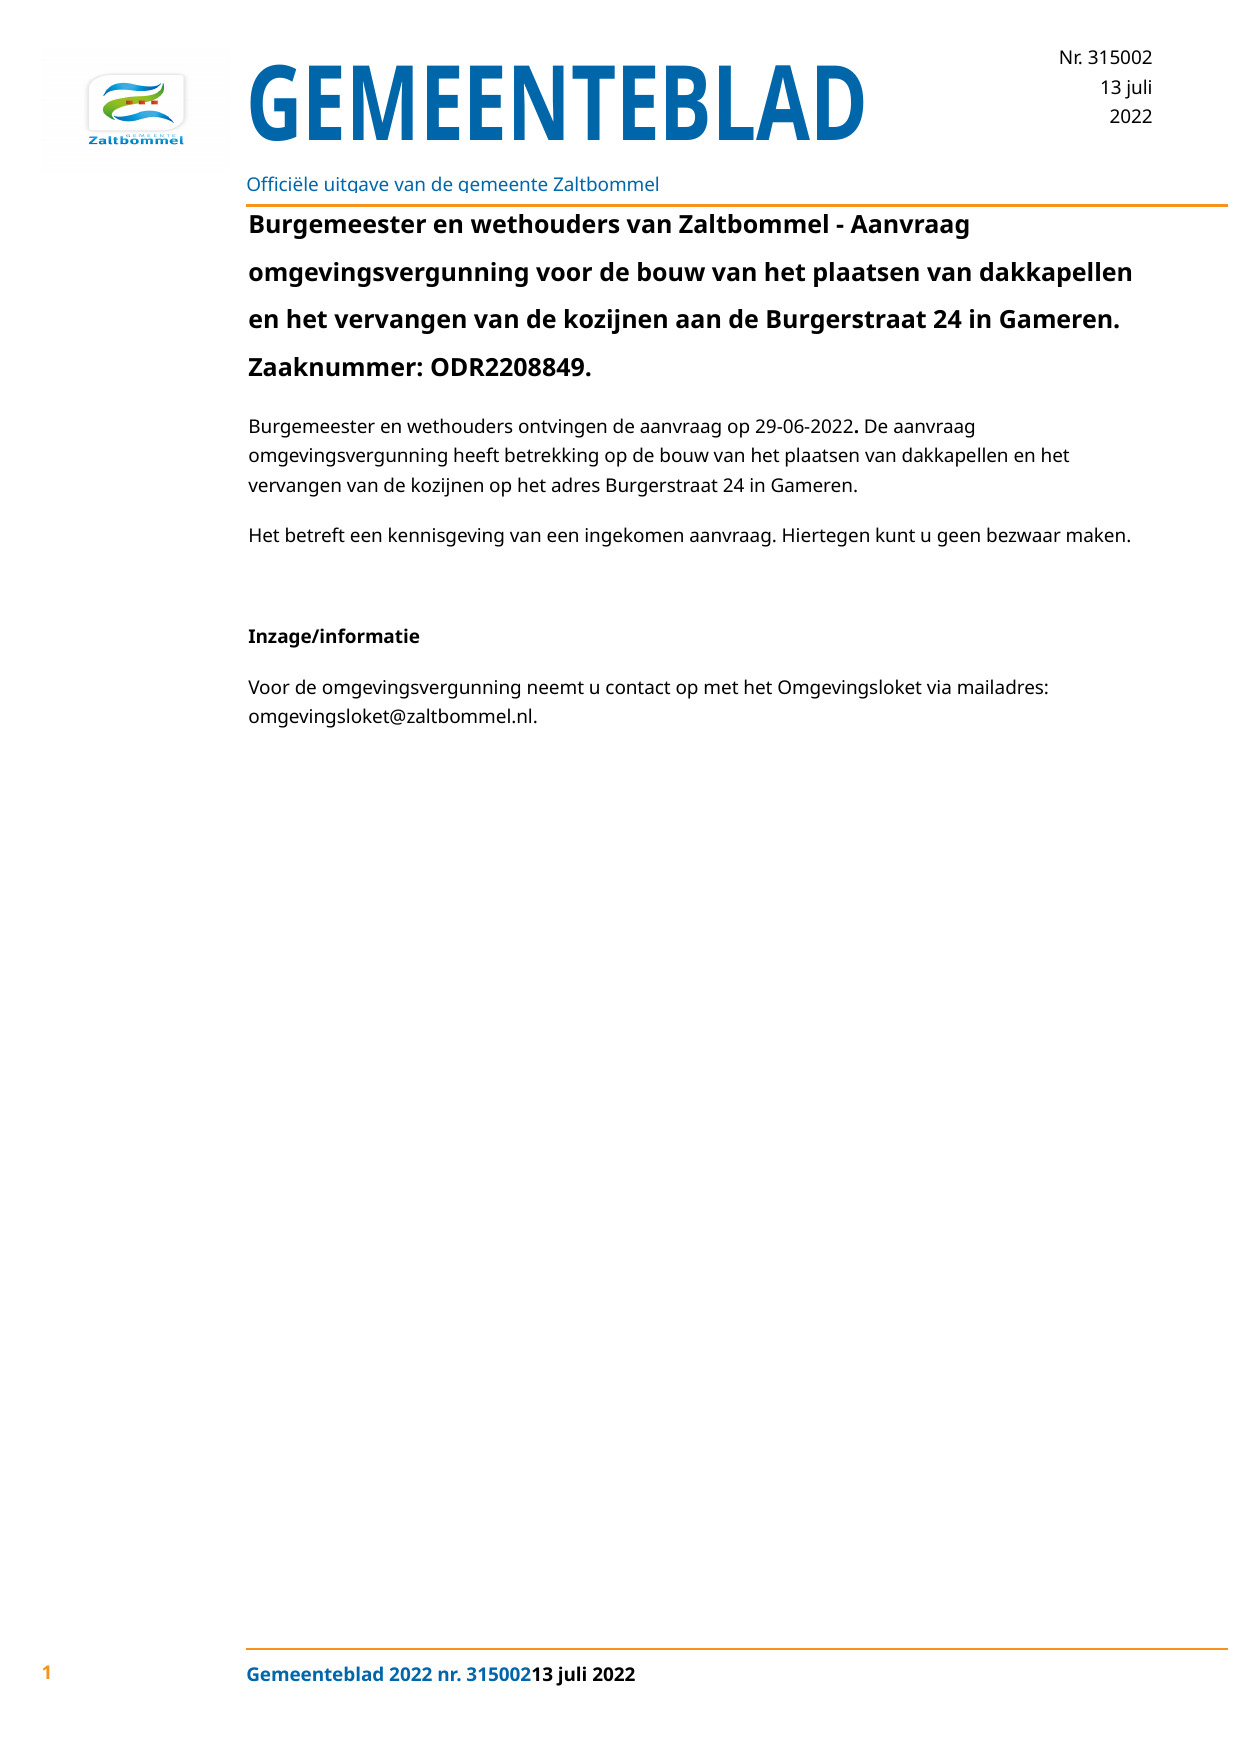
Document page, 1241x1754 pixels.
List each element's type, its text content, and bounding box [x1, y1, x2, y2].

text Voor de omgevingsvergunning neemt u contact op met het Omgevingsloket via mailadres: omgevingsloket@zaltbommel.nl. [248, 674, 1152, 729]
text Burgemeester en wethouders ontvingen de aanvraag op 29-06-2022. De aanvraag omgevingsvergunning heeft betrekking op de bouw van het plaatsen van dakkapellen en het vervangen van de kozijnen op het adres Burgerstraat 24 in Gameren. [248, 413, 1152, 498]
text Burgemeester en wethouders van Zaltbommel - Aanvraag omgevingsvergunning voor de bouw van het plaatsen van dakkapellen en het vervangen van de kozijnen aan de Burgerstraat 24 in Gameren. Zaaknummer: ODR2208849. [248, 207, 1152, 384]
text Het betreft een kennisgeving van een ingekomen aanvraag. Hiertegen kunt u geen bezwaar maken. [248, 523, 1152, 548]
text Inzage/informatie [248, 623, 1152, 649]
picture [41, 47, 231, 172]
